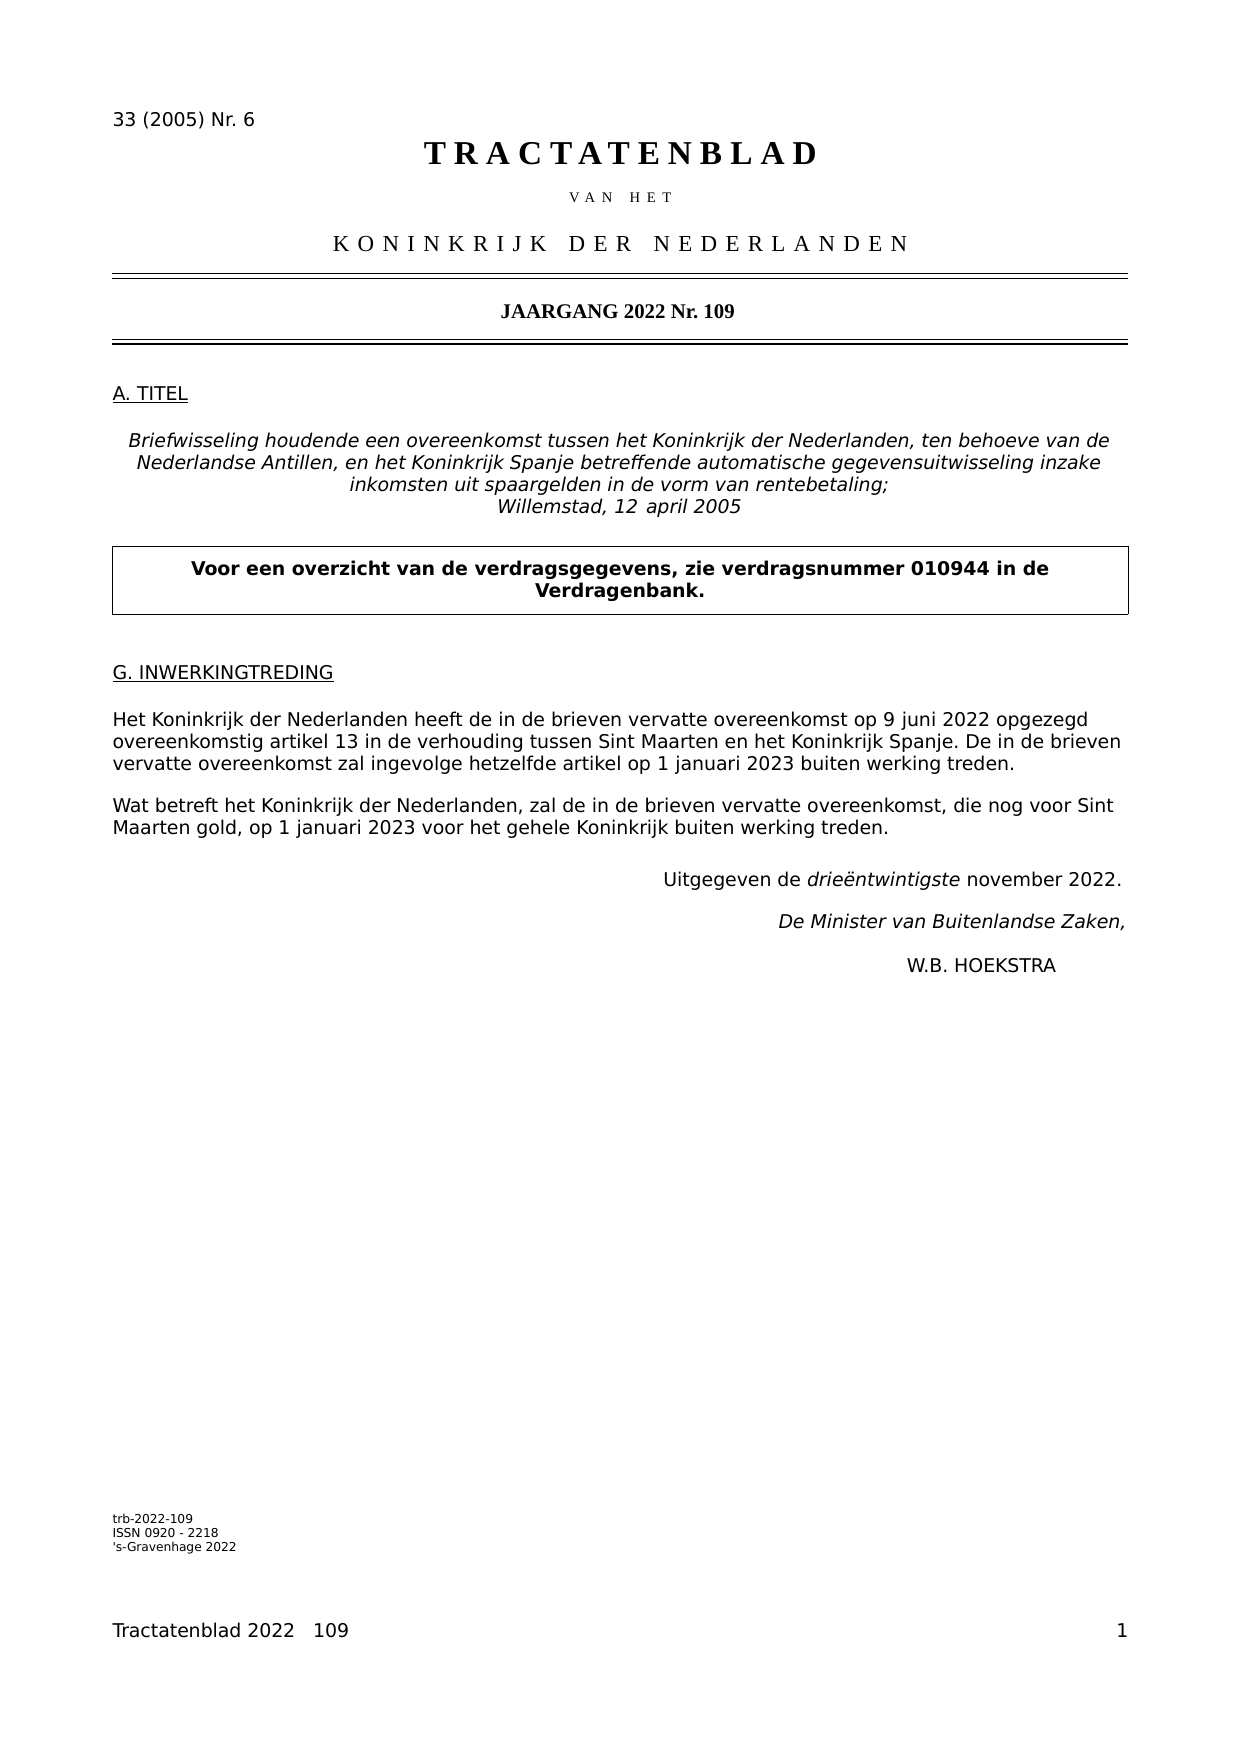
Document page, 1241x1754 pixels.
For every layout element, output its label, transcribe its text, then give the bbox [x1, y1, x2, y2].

text trb-2022-109 [112, 1512, 346, 1526]
text VAN HET [112, 189, 1128, 206]
text TRACTATENBLAD [112, 133, 1128, 172]
text 's-Gravenhage 2022 [112, 1540, 346, 1554]
text De Minister van Buitenlandse Zaken, W.B. HOEKSTRA [112, 911, 1128, 977]
text Willemstad, 12 april 2005 [112, 496, 1128, 518]
text ISSN 0920 - 2218 [112, 1526, 346, 1540]
text Uitgegeven de drieëntwintigste november 2022. [112, 869, 1128, 891]
subtitle G. INWERKINGTREDING [112, 662, 1128, 684]
text JAARGANG 2022 Nr. 109 [112, 299, 1128, 323]
subtitle A. TITEL [112, 383, 1128, 405]
text Wat betreft het Koninkrijk der Nederlanden, zal de in de brieven vervatte overeenkomst, die nog voor Sint Maarten gold, op 1 januari 2023 voor het gehele Koninkrijk buiten werking treden. [112, 795, 1128, 839]
text 33 (2005) Nr. 6 [112, 109, 1128, 131]
text Het Koninkrijk der Nederlanden heeft de in de brieven vervatte overeenkomst op 9 juni 2022 opgezegd overeenkomstig artikel 13 in de verhouding tussen Sint Maarten en het Koninkrijk Spanje. De in de brieven vervatte overeenkomst zal ingevolge hetzelfde artikel op 1 januari 2023 buiten werking treden. [112, 709, 1128, 775]
text KONINKRIJK DER NEDERLANDEN [112, 229, 1128, 256]
text Briefwisseling houdende een overeenkomst tussen het Koninkrijk der Nederlanden, ten behoeve van de Nederlandse Antillen, en het Koninkrijk Spanje betreffende automatische gegevensuitwisseling inzake inkomsten uit spaargelden in de vorm van rentebetaling; [112, 430, 1128, 496]
